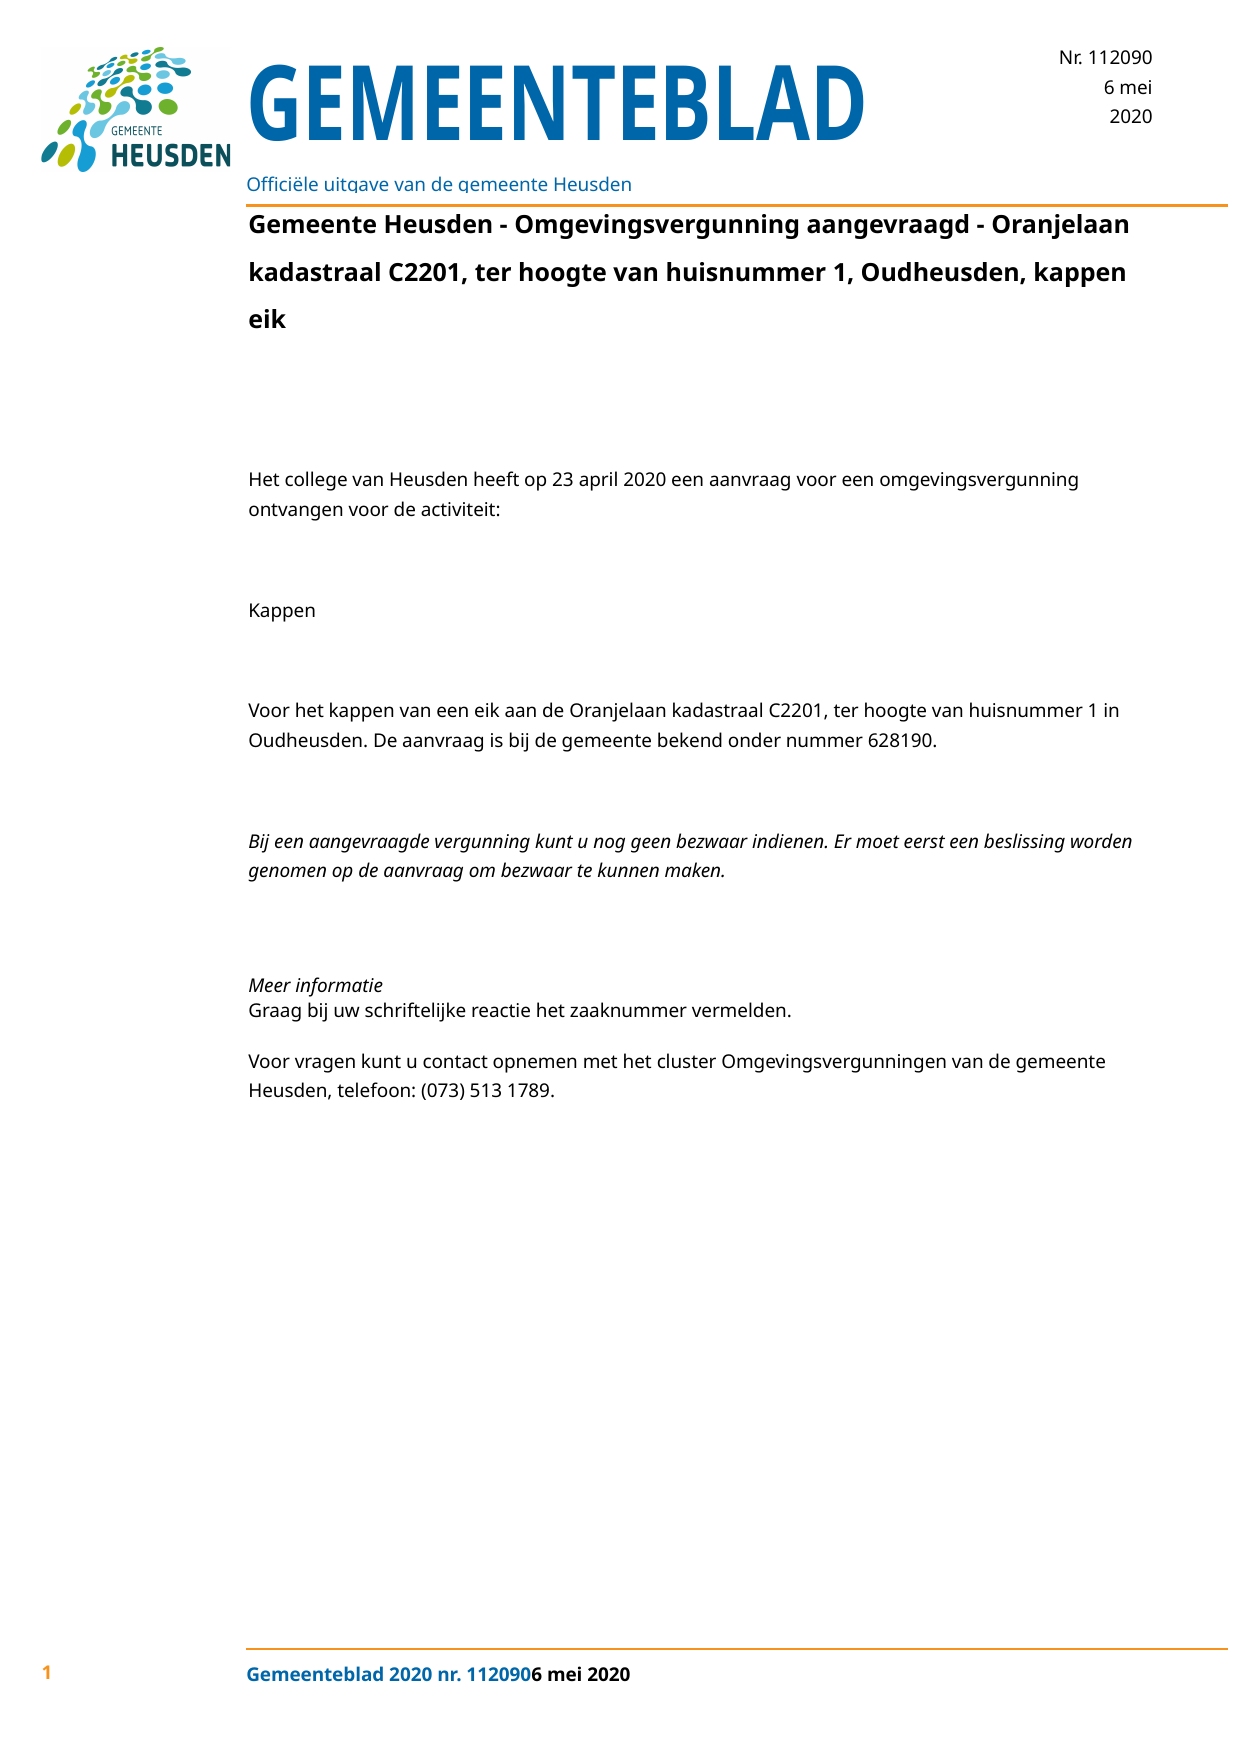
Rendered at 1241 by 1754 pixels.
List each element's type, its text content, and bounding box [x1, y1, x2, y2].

text Voor vragen kunt u contact opnemen met het cluster Omgevingsvergunningen van de gemeente Heusden, telefoon: (073) 513 1789. [248, 1048, 1152, 1103]
text Bij een aangevraagde vergunning kunt u nog geen bezwaar indienen. Er moet eerst een beslissing worden genomen op de aanvraag om bezwaar te kunnen maken. [248, 828, 1152, 883]
text Het college van Heusden heeft op 23 april 2020 een aanvraag voor een omgevingsvergunning ontvangen voor de activiteit: [248, 466, 1152, 522]
text Kappen [248, 597, 1152, 622]
text Voor het kappen van een eik aan de Oranjelaan kadastraal C2201, ter hoogte van huisnummer 1 in Oudheusden. De aanvraag is bij de gemeente bekend onder nummer 628190. [248, 698, 1152, 753]
picture [41, 47, 231, 172]
text Gemeente Heusden - Omgevingsvergunning aangevraagd - Oranjelaan kadastraal C2201, ter hoogte van huisnummer 1, Oudheusden, kappen eik [248, 207, 1152, 336]
text Graag bij uw schriftelijke reactie het zaaknummer vermelden. [248, 998, 1152, 1023]
text Meer informatie [248, 972, 1152, 998]
